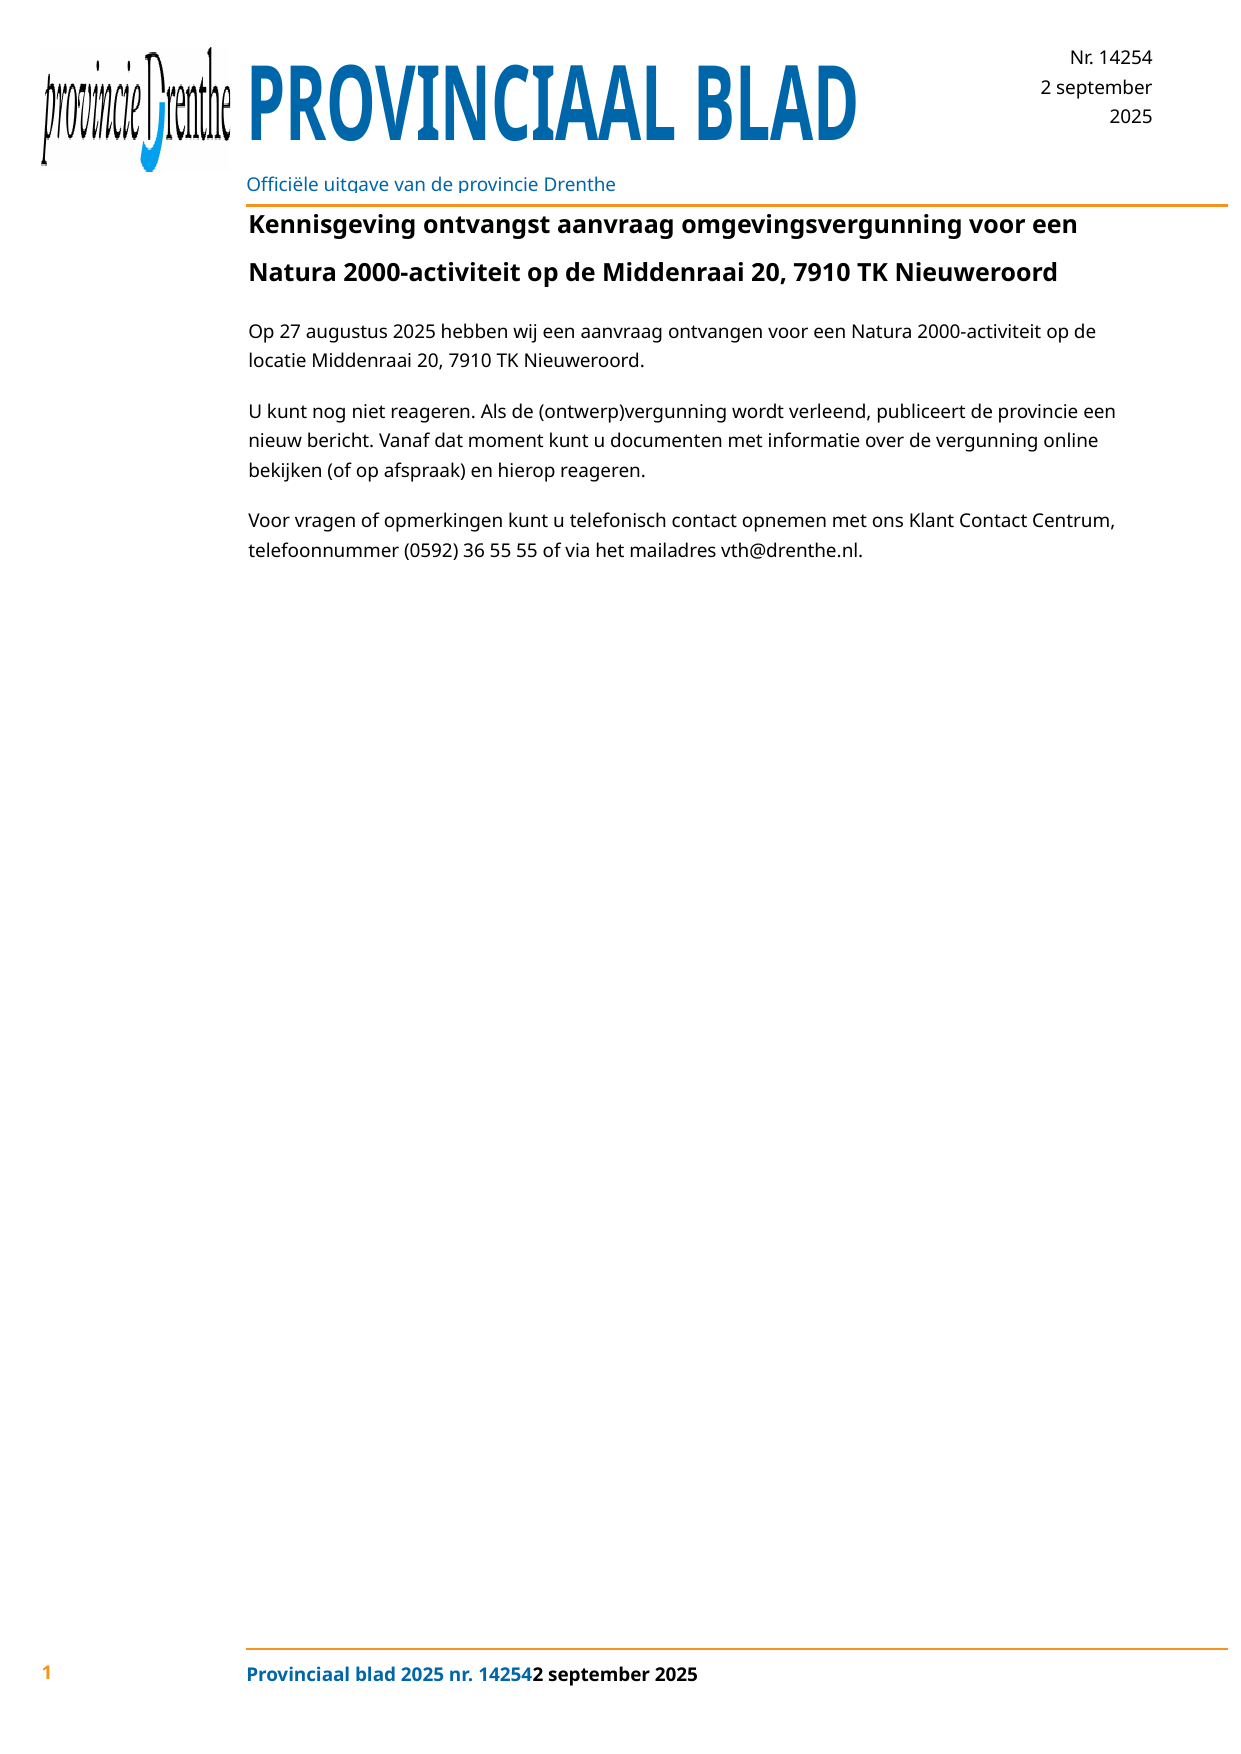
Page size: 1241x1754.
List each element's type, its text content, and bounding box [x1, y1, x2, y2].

text Voor vragen of opmerkingen kunt u telefonisch contact opnemen met ons Klant Contact Centrum, telefoonnummer (0592) 36 55 55 of via het mailadres vth@drenthe.nl. [248, 507, 1152, 563]
text U kunt nog niet reageren. Als de (ontwerp)vergunning wordt verleend, publiceert de provincie een nieuw bericht. Vanaf dat moment kunt u documenten met informatie over de vergunning online bekijken (of op afspraak) en hierop reageren. [248, 398, 1152, 483]
text Op 27 augustus 2025 hebben wij een aanvraag ontvangen voor een Natura 2000-activiteit op de locatie Middenraai 20, 7910 TK Nieuweroord. [248, 318, 1152, 373]
picture [41, 47, 231, 172]
text Kennisgeving ontvangst aanvraag omgevingsvergunning voor een Natura 2000-activiteit op de Middenraai 20, 7910 TK Nieuweroord [248, 207, 1152, 288]
